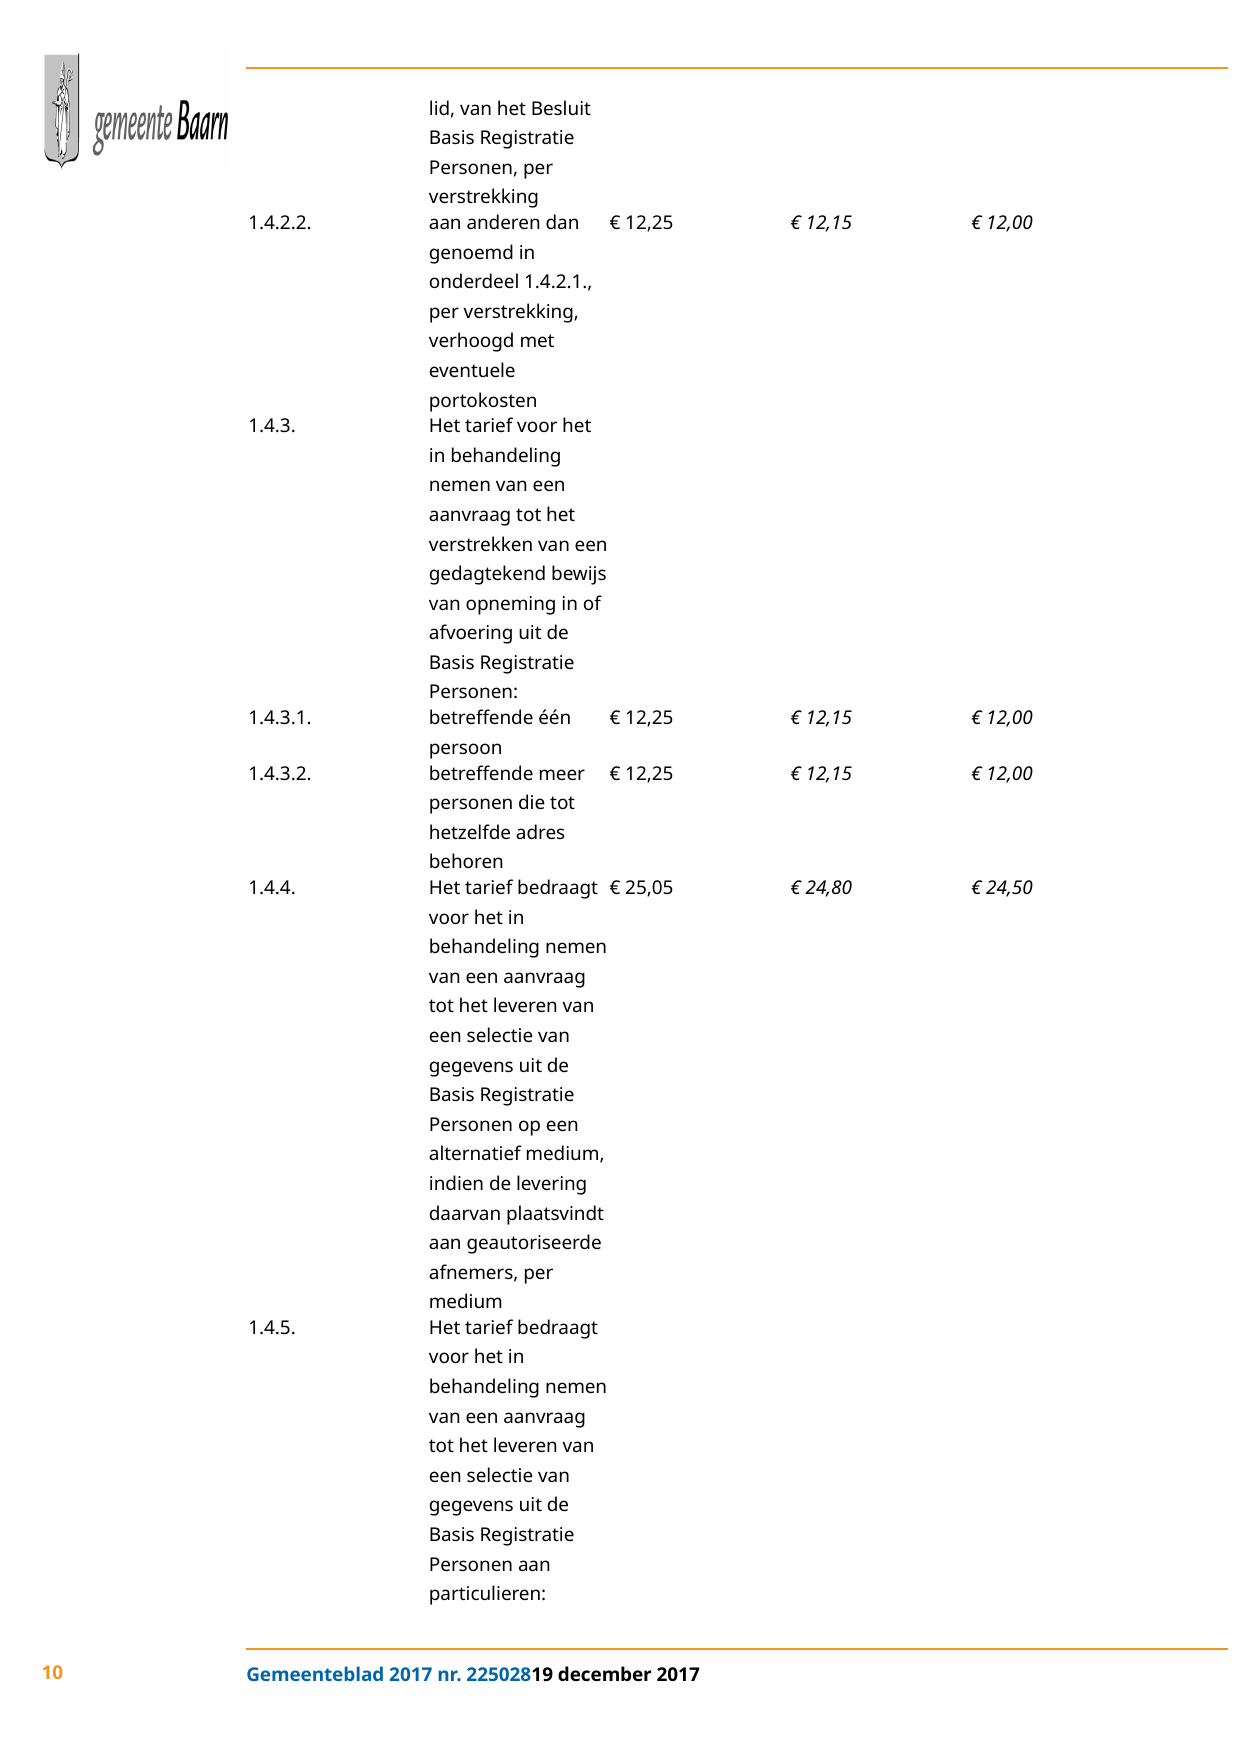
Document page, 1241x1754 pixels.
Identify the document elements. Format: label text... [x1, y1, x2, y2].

table_cell [609, 1314, 790, 1606]
table_cell betreffende één persoon [429, 705, 609, 760]
table_cell 1.4.2.2. [248, 209, 429, 412]
table_cell lid, van het Besluit Basis Registratie Personen, per verstrekking [429, 95, 609, 209]
table_cell € 12,00 [971, 760, 1152, 874]
table_cell [971, 413, 1152, 704]
picture [41, 47, 231, 172]
table_cell [790, 95, 971, 209]
table_cell 1.4.5. [248, 1314, 429, 1606]
table_cell [971, 95, 1152, 209]
table_cell betreffende meer personen die tot hetzelfde adres behoren [429, 760, 609, 874]
table_cell aan anderen dan genoemd in onderdeel 1.4.2.1., per verstrekking, verhoogd met eventuele portokosten [429, 209, 609, 412]
table_cell € 12,25 [609, 760, 790, 874]
table_cell € 12,15 [790, 760, 971, 874]
table_cell € 12,00 [971, 209, 1152, 412]
table_cell [609, 413, 790, 704]
table_cell [790, 413, 971, 704]
table_cell 1.4.3. [248, 413, 429, 704]
table_cell € 12,15 [790, 209, 971, 412]
table_cell [248, 95, 429, 209]
table_cell € 24,50 [971, 874, 1152, 1314]
table_cell Het tarief voor het in behandeling nemen van een aanvraag tot het verstrekken van een gedagtekend bewijs van opneming in of afvoering uit de Basis Registratie Personen: [429, 413, 609, 704]
table_cell 1.4.3.2. [248, 760, 429, 874]
table_cell € 25,05 [609, 874, 790, 1314]
table_cell [790, 1314, 971, 1606]
table_cell Het tarief bedraagt voor het in behandeling nemen van een aanvraag tot het leveren van een selectie van gegevens uit de Basis Registratie Personen op een alternatief medium, indien de levering daarvan plaatsvindt aan geautoriseerde afnemers, per medium [429, 874, 609, 1314]
table_cell € 12,25 [609, 705, 790, 760]
table_cell 1.4.4. [248, 874, 429, 1314]
table_cell [609, 95, 790, 209]
table_cell € 12,25 [609, 209, 790, 412]
table_cell 1.4.3.1. [248, 705, 429, 760]
table_cell € 12,00 [971, 705, 1152, 760]
table_cell Het tarief bedraagt voor het in behandeling nemen van een aanvraag tot het leveren van een selectie van gegevens uit de Basis Registratie Personen aan particulieren: [429, 1314, 609, 1606]
table_cell € 12,15 [790, 705, 971, 760]
table_cell [971, 1314, 1152, 1606]
table_cell € 24,80 [790, 874, 971, 1314]
